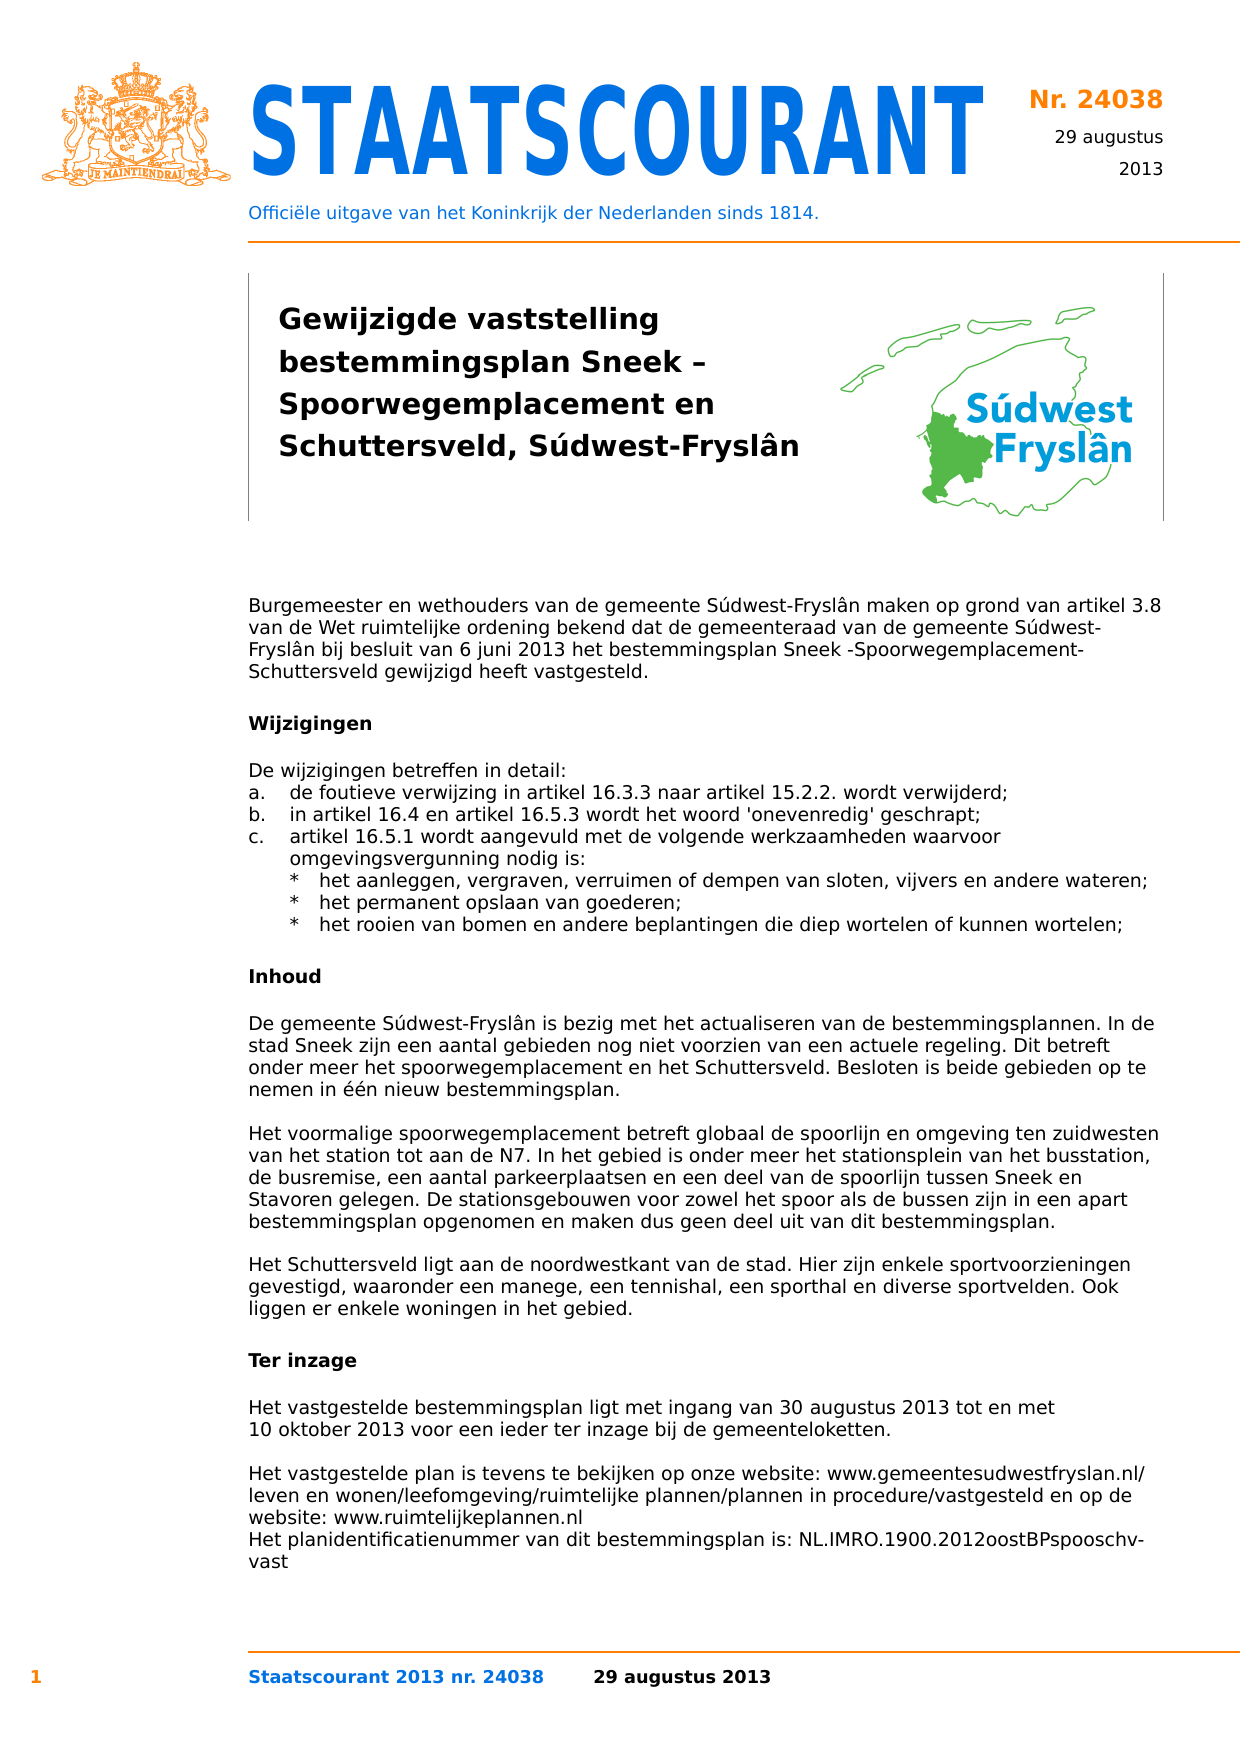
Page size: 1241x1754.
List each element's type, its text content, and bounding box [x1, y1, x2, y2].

subtitle Gewijzigde vaststelling bestemmingsplan Sneek – Spoorwegemplacement en Schuttersveld, Súdwest-Fryslân [249, 273, 1163, 521]
text * het rooien van bomen en andere beplantingen die diep wortelen of kunnen wortelen; [289, 914, 1163, 936]
text Het vastgestelde bestemmingsplan ligt met ingang van 30 augustus 2013 tot en met 10 oktober 2013 voor een ieder ter inzage bij de gemeenteloketten. [248, 1397, 1163, 1441]
table_header STAATSCOURANT [248, 62, 998, 203]
text * het permanent opslaan van goederen; [289, 892, 1163, 914]
text De wijzigingen betreffen in detail: [248, 760, 1163, 782]
text Het vastgestelde plan is tevens te bekijken op onze website: www.gemeentesudwestfryslan.nl/ leven en wonen/leefomgeving/ruimtelijke plannen/plannen in procedure/vastgesteld en op de website: www.ruimtelijkeplannen.nl [248, 1463, 1163, 1529]
text a. de foutieve verwijzing in artikel 16.3.3 naar artikel 15.2.2. wordt verwijderd; [248, 782, 1163, 804]
text c. artikel 16.5.1 wordt aangevuld met de volgende werkzaamheden waarvoor omgevingsvergunning nodig is: [248, 826, 1163, 870]
subtitle Ter inzage [248, 1350, 1163, 1372]
subtitle Inhoud [248, 966, 1163, 988]
table_header Nr. 24038 [998, 62, 1240, 121]
text Het Schuttersveld ligt aan de noordwestkant van de stad. Hier zijn enkele sportvoorzieningen gevestigd, waaronder een manege, een tennishal, een sporthal en diverse sportvelden. Ook liggen er enkele woningen in het gebied. [248, 1254, 1163, 1320]
text De gemeente Súdwest-Fryslân is bezig met het actualiseren van de bestemmingsplannen. In de stad Sneek zijn een aantal gebieden nog niet voorzien van een actuele regeling. Dit betreft onder meer het spoorwegemplacement en het Schuttersveld. Besloten is beide gebieden op te nemen in één nieuw bestemmingsplan. [248, 1013, 1163, 1101]
table_cell 29 augustus [998, 121, 1240, 153]
text Het planidentificatienummer van dit bestemmingsplan is: NL.IMRO.1900.2012oostBPspooschv-vast [248, 1529, 1163, 1573]
text Burgemeester en wethouders van de gemeente Súdwest-Fryslân maken op grond van artikel 3.8 van de Wet ruimtelijke ordening bekend dat de gemeenteraad van de gemeente Súdwest-Fryslân bij besluit van 6 juni 2013 het bestemmingsplan Sneek -Spoorwegemplacement-Schuttersveld gewijzigd heeft vastgesteld. [248, 595, 1163, 683]
text b. in artikel 16.4 en artikel 16.5.3 wordt het woord 'onevenredig' geschrapt; [248, 804, 1163, 826]
table_header [25, 62, 248, 241]
table_cell Officiële uitgave van het Koninkrijk der Nederlanden sinds 1814. [248, 203, 1240, 241]
subtitle Wijzigingen [248, 713, 1163, 735]
text * het aanleggen, vergraven, verruimen of dempen van sloten, vijvers en andere wateren; [289, 870, 1163, 892]
text Het voormalige spoorwegemplacement betreft globaal de spoorlijn en omgeving ten zuidwesten van het station tot aan de N7. In het gebied is onder meer het stationsplein van het busstation, de busremise, een aantal parkeerplaatsen en een deel van de spoorlijn tussen Sneek en Stavoren gelegen. De stationsgebouwen voor zowel het spoor als de bussen zijn in een apart bestemmingsplan opgenomen en maken dus geen deel uit van dit bestemmingsplan. [248, 1123, 1163, 1232]
table_cell 2013 [998, 153, 1240, 203]
picture [41, 62, 231, 186]
picture [838, 302, 1134, 521]
